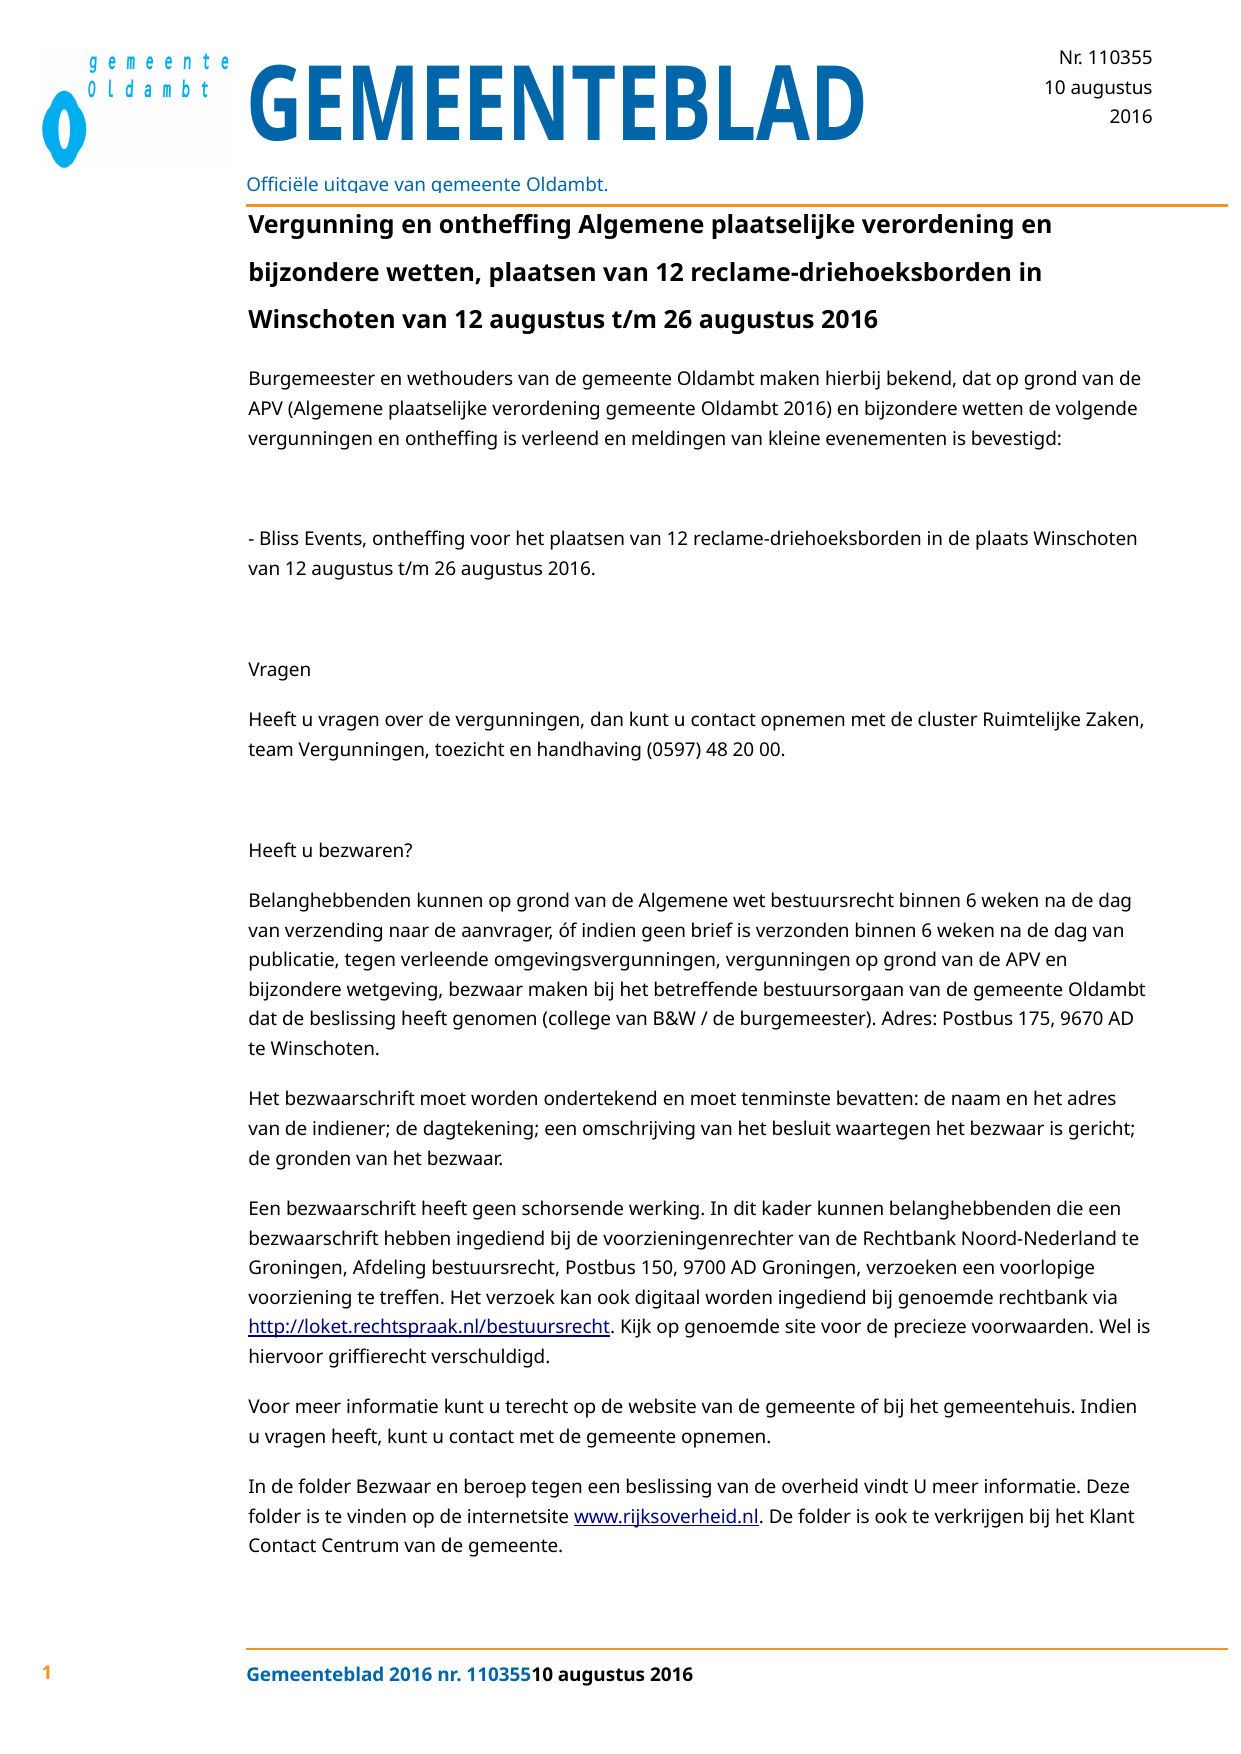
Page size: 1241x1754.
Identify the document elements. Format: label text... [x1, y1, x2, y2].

text Het bezwaarschrift moet worden ondertekend en moet tenminste bevatten: de naam en het adres van de indiener; de dagtekening; een omschrijving van het besluit waartegen het bezwaar is gericht; de gronden van het bezwaar. [248, 1086, 1152, 1170]
text Belanghebbenden kunnen op grond van de Algemene wet bestuursrecht binnen 6 weken na de dag van verzending naar de aanvrager, óf indien geen brief is verzonden binnen 6 weken na de dag van publicatie, tegen verleende omgevingsvergunningen, vergunningen op grond van de APV en bijzondere wetgeving, bezwaar maken bij het betreffende bestuursorgaan van de gemeente Oldambt dat de beslissing heeft genomen (college van B&W / de burgemeester). Adres: Postbus 175, 9670 AD te Winschoten. [248, 887, 1152, 1061]
text Heeft u bezwaren? [248, 837, 1152, 862]
text Een bezwaarschrift heeft geen schorsende werking. In dit kader kunnen belanghebbenden die een bezwaarschrift hebben ingediend bij de voorzieningenrechter van de Rechtbank Noord-Nederland te Groningen, Afdeling bestuursrecht, Postbus 150, 9700 AD Groningen, verzoeken een voorlopige voorziening te treffen. Het verzoek kan ook digitaal worden ingediend bij genoemde rechtbank via http://loket.rechtspraak.nl/bestuursrecht. Kijk op genoemde site voor de precieze voorwaarden. Wel is hiervoor griffierecht verschuldigd. [248, 1195, 1152, 1369]
text Vergunning en ontheffing Algemene plaatselijke verordening en bijzondere wetten, plaatsen van 12 reclame-driehoeksborden in Winschoten van 12 augustus t/m 26 augustus 2016 [248, 207, 1152, 336]
text Heeft u vragen over de vergunningen, dan kunt u contact opnemen met de cluster Ruimtelijke Zaken, team Vergunningen, toezicht en handhaving (0597) 48 20 00. [248, 706, 1152, 762]
text In de folder Bezwaar en beroep tegen een beslissing van de overheid vindt U meer informatie. Deze folder is te vinden op de internetsite www.rijksoverheid.nl. De folder is ook te verkrijgen bij het Klant Contact Centrum van de gemeente. [248, 1473, 1152, 1558]
picture [41, 47, 231, 172]
text Vragen [248, 656, 1152, 682]
text Burgemeester en wethouders van de gemeente Oldambt maken hierbij bekend, dat op grond van de APV (Algemene plaatselijke verordening gemeente Oldambt 2016) en bijzondere wetten de volgende vergunningen en ontheffing is verleend en meldingen van kleine evenementen is bevestigd: [248, 366, 1152, 450]
text - Bliss Events, ontheffing voor het plaatsen van 12 reclame-driehoeksborden in de plaats Winschoten van 12 augustus t/m 26 augustus 2016. [248, 526, 1152, 581]
text Voor meer informatie kunt u terecht op de website van de gemeente of bij het gemeentehuis. Indien u vragen heeft, kunt u contact met de gemeente opnemen. [248, 1393, 1152, 1449]
